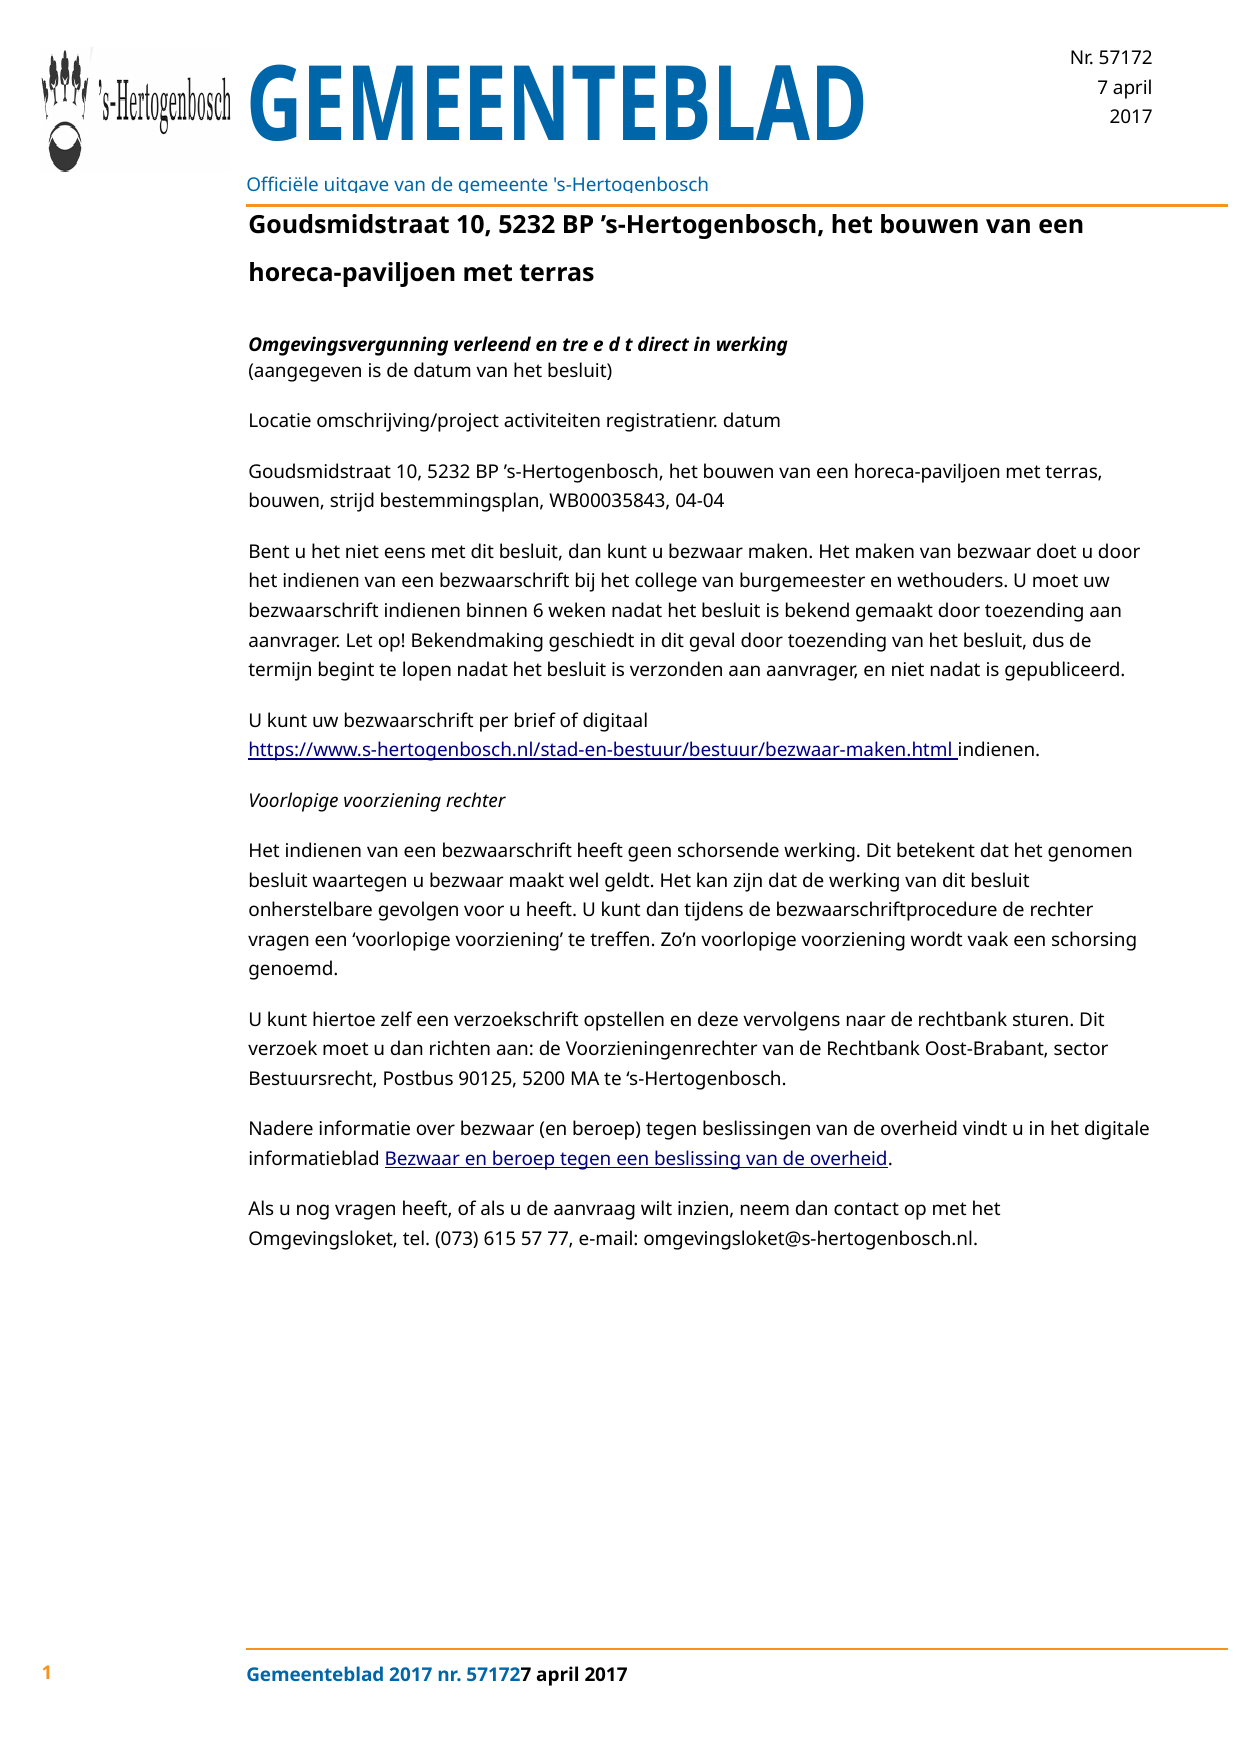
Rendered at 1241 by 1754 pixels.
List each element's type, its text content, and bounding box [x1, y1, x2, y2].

text Omgevingsvergunning verleend en tre e d t direct in werking [248, 331, 1152, 357]
text (aangegeven is de datum van het besluit) [248, 357, 1152, 383]
text U kunt hiertoe zelf een verzoekschrift opstellen en deze vervolgens naar de rechtbank sturen. Dit verzoek moet u dan richten aan: de Voorzieningenrechter van de Rechtbank Oost-Brabant, sector Bestuursrecht, Postbus 90125, 5200 MA te ‘s-Hertogenbosch. [248, 1006, 1152, 1091]
picture [41, 47, 231, 172]
text Bent u het niet eens met dit besluit, dan kunt u bezwaar maken. Het maken van bezwaar doet u door het indienen van een bezwaarschrift bij het college van burgemeester en wethouders. U moet uw bezwaarschrift indienen binnen 6 weken nadat het besluit is bekend gemaakt door toezending aan aanvrager. Let op! Bekendmaking geschiedt in dit geval door toezending van het besluit, dus de termijn begint te lopen nadat het besluit is verzonden aan aanvrager, en niet nadat is gepubliceerd. [248, 538, 1152, 682]
text Het indienen van een bezwaarschrift heeft geen schorsende werking. Dit betekent dat het genomen besluit waartegen u bezwaar maakt wel geldt. Het kan zijn dat de werking van dit besluit onherstelbare gevolgen voor u heeft. U kunt dan tijdens de bezwaarschriftprocedure de rechter vragen een ‘voorlopige voorziening’ te treffen. Zo’n voorlopige voorziening wordt vaak een schorsing genoemd. [248, 837, 1152, 981]
text Goudsmidstraat 10, 5232 BP ’s-Hertogenbosch, het bouwen van een horeca-paviljoen met terras, bouwen, strijd bestemmingsplan, WB00035843, 04-04 [248, 458, 1152, 513]
text U kunt uw bezwaarschrift per brief of digitaal https://www.s-hertogenbosch.nl/stad-en-bestuur/bestuur/bezwaar-maken.html indienen. [248, 707, 1152, 762]
text Goudsmidstraat 10, 5232 BP ’s-Hertogenbosch, het bouwen van een horeca-paviljoen met terras [248, 207, 1152, 288]
text Als u nog vragen heeft, of als u de aanvraag wilt inzien, neem dan contact op met het Omgevingsloket, tel. (073) 615 57 77, e-mail: omgevingsloket@s-hertogenbosch.nl. [248, 1196, 1152, 1251]
text Nadere informatie over bezwaar (en beroep) tegen beslissingen van de overheid vindt u in het digitale informatieblad Bezwaar en beroep tegen een beslissing van de overheid. [248, 1116, 1152, 1171]
text Voorlopige voorziening rechter [248, 787, 1152, 812]
text Locatie omschrijving/project activiteiten registratienr. datum [248, 408, 1152, 433]
